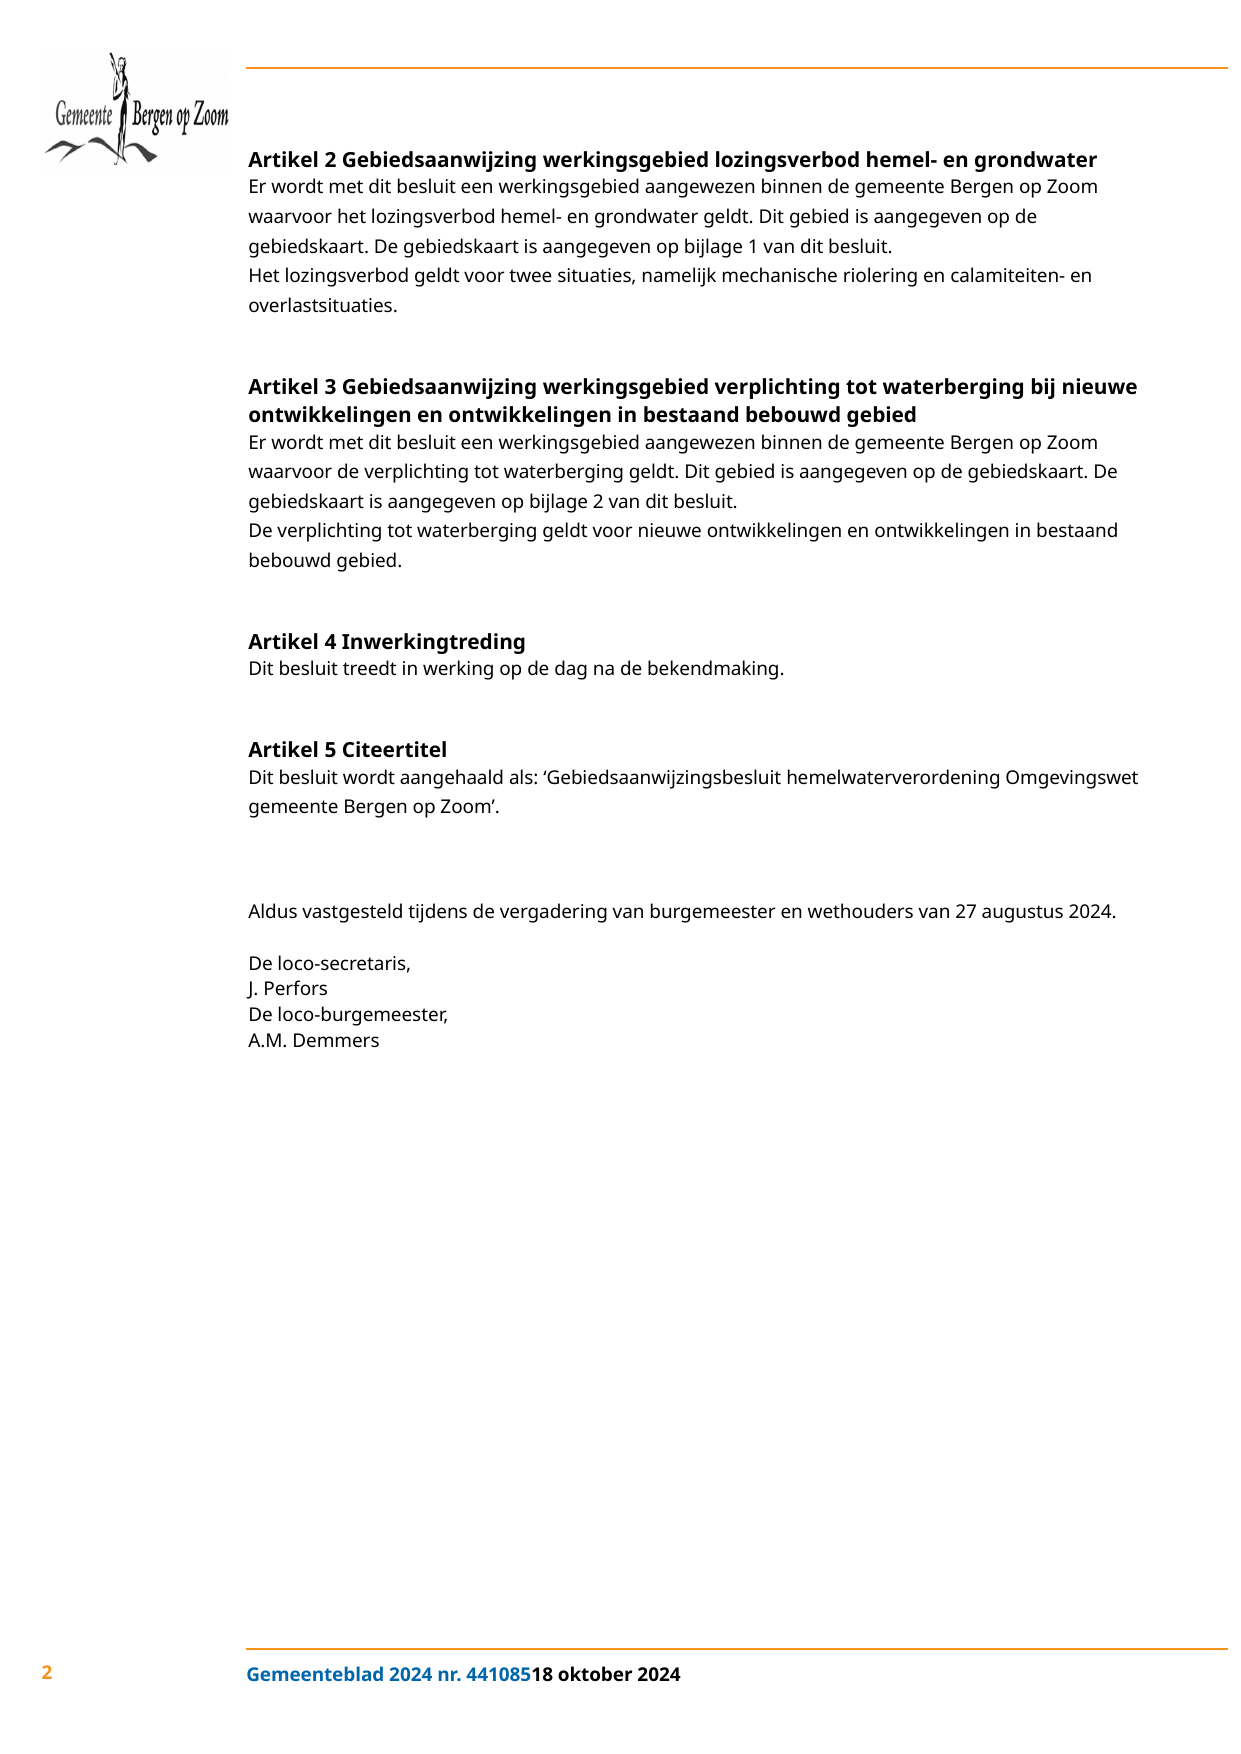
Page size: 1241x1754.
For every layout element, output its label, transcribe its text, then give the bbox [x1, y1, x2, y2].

text Artikel 4 Inwerkingtreding [248, 627, 1152, 656]
text Aldus vastgesteld tijdens de vergadering van burgemeester en wethouders van 27 augustus 2024. [248, 898, 1152, 924]
text Het lozingsverbod geldt voor twee situaties, namelijk mechanische riolering en calamiteiten- en overlastsituaties. [248, 262, 1152, 318]
text Artikel 3 Gebiedsaanwijzing werkingsgebied verplichting tot waterberging bij nieuwe ontwikkelingen en ontwikkelingen in bestaand bebouwd gebied [248, 372, 1152, 429]
text Dit besluit wordt aangehaald als: ‘Gebiedsaanwijzingsbesluit hemelwaterverordening Omgevingswet gemeente Bergen op Zoom’. [248, 764, 1152, 819]
picture [41, 47, 231, 172]
text Dit besluit treedt in werking op de dag na de bekendmaking. [248, 656, 1152, 681]
text De loco-secretaris, [248, 950, 1152, 976]
text Er wordt met dit besluit een werkingsgebied aangewezen binnen de gemeente Bergen op Zoom waarvoor het lozingsverbod hemel- en grondwater geldt. Dit gebied is aangegeven op de gebiedskaart. De gebiedskaart is aangegeven op bijlage 1 van dit besluit. [248, 174, 1152, 258]
text Artikel 2 Gebiedsaanwijzing werkingsgebied lozingsverbod hemel- en grondwater [248, 145, 1152, 174]
text De verplichting tot waterberging geldt voor nieuwe ontwikkelingen en ontwikkelingen in bestaand bebouwd gebied. [248, 518, 1152, 573]
text De loco-burgemeester, [248, 1001, 1152, 1027]
text Er wordt met dit besluit een werkingsgebied aangewezen binnen de gemeente Bergen op Zoom waarvoor de verplichting tot waterberging geldt. Dit gebied is aangegeven op de gebiedskaart. De gebiedskaart is aangegeven op bijlage 2 van dit besluit. [248, 429, 1152, 514]
text J. Perfors [248, 976, 1152, 1001]
text Artikel 5 Citeertitel [248, 736, 1152, 764]
text A.M. Demmers [248, 1027, 1152, 1053]
